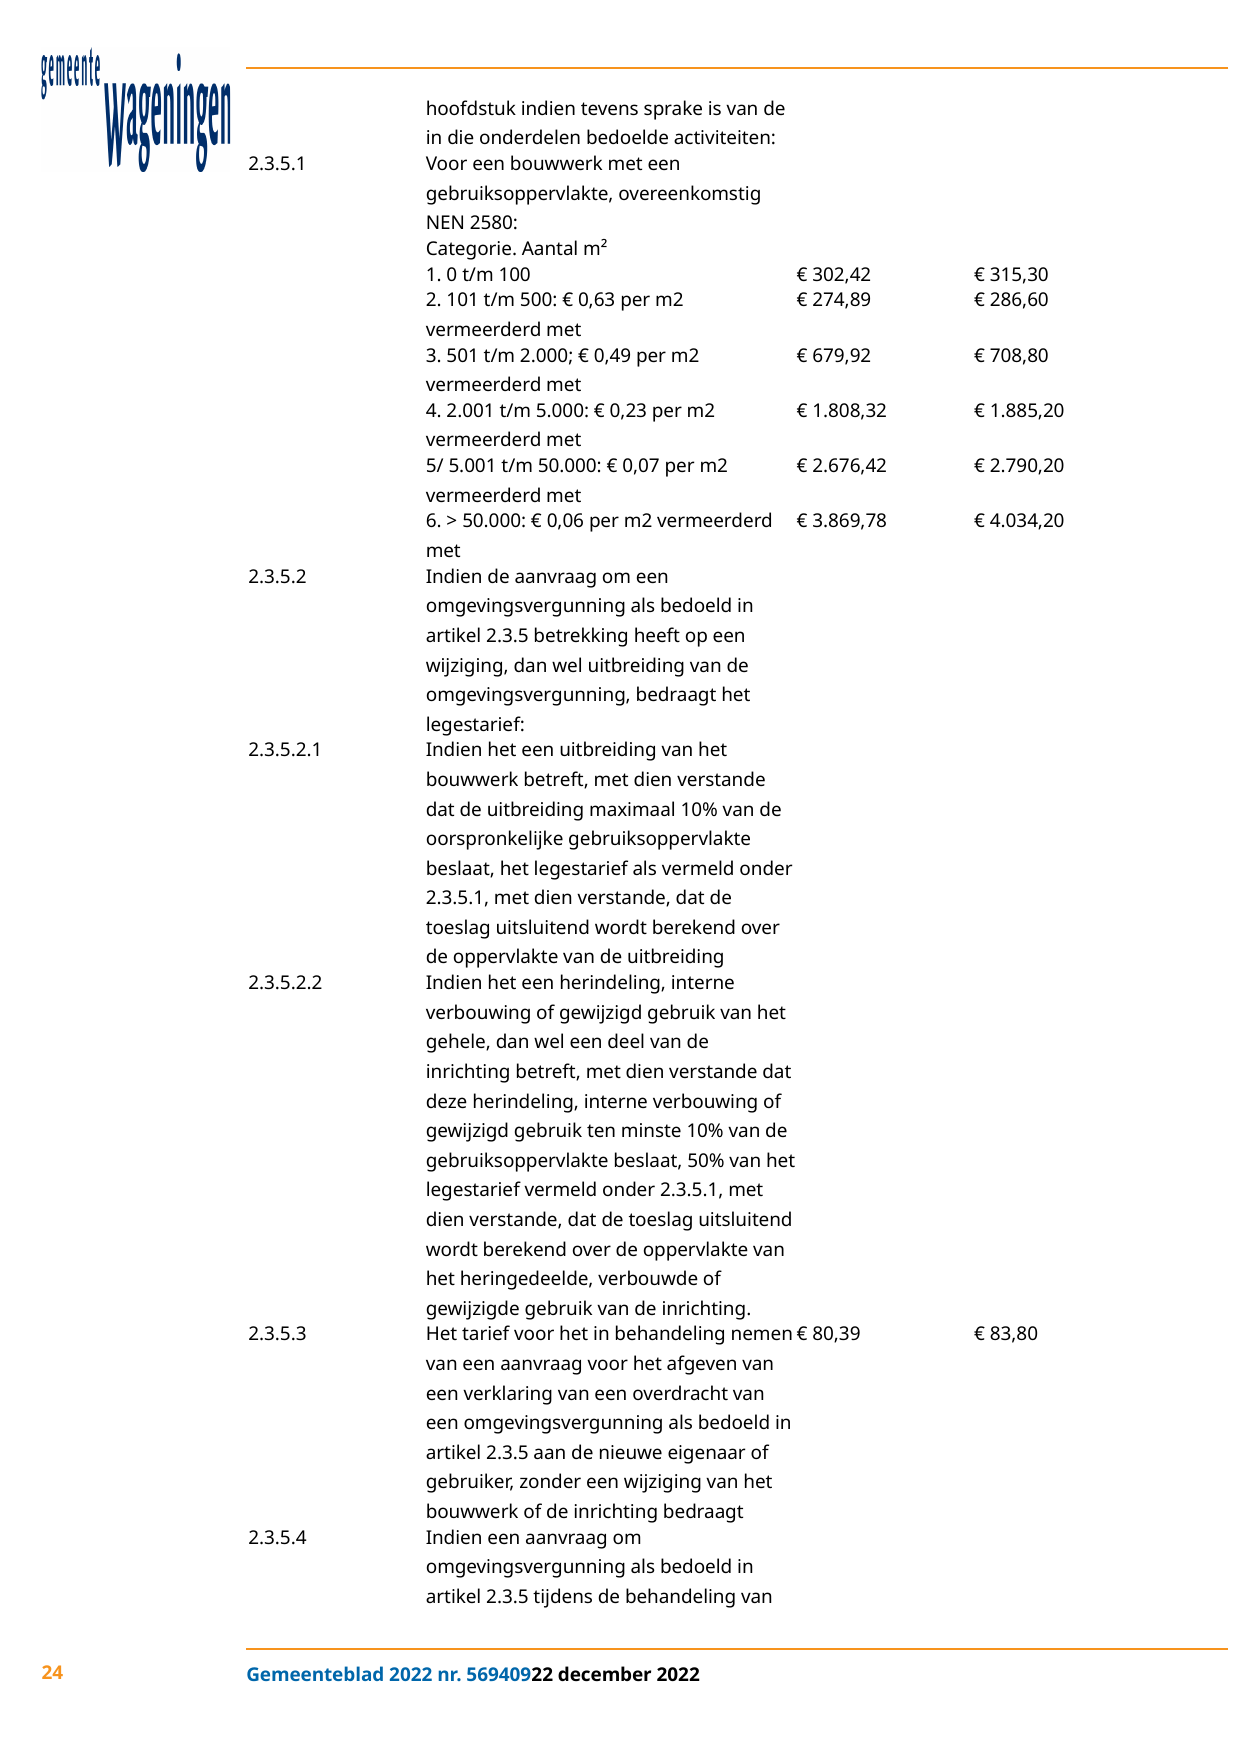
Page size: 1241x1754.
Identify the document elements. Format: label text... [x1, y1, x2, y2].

table_cell [796, 563, 974, 737]
table_cell 2.3.5.2.2 [248, 970, 426, 1321]
table_cell [248, 95, 426, 150]
table_cell € 1.885,20 [974, 397, 1152, 452]
table_cell [974, 1524, 1152, 1609]
table_cell € 315,30 [974, 261, 1152, 286]
table_cell € 302,42 [796, 261, 974, 286]
table_cell 2.3.5.4 [248, 1524, 426, 1609]
table_cell [974, 235, 1152, 261]
table_cell [248, 508, 426, 563]
table_cell € 286,60 [974, 286, 1152, 342]
table_cell € 80,39 [796, 1321, 974, 1524]
table_cell Indien het een uitbreiding van het bouwwerk betreft, met dien verstande dat de uitbreiding maximaal 10% van de oorspronkelijke gebruiksoppervlakte beslaat, het legestarief als vermeld onder 2.3.5.1, met dien verstande, dat de toeslag uitsluitend wordt berekend over de oppervlakte van de uitbreiding [426, 737, 796, 969]
table_cell 2.3.5.1 [248, 150, 426, 235]
table_cell [974, 563, 1152, 737]
table_cell [796, 150, 974, 235]
table_cell 2.3.5.2 [248, 563, 426, 737]
table_cell € 83,80 [974, 1321, 1152, 1524]
table_cell [796, 235, 974, 261]
table_cell [974, 737, 1152, 969]
table_cell € 2.790,20 [974, 453, 1152, 508]
table_cell Voor een bouwwerk met een gebruiksoppervlakte, overeenkomstig NEN 2580: [426, 150, 796, 235]
table_cell [248, 235, 426, 261]
table_cell Indien de aanvraag om een omgevingsvergunning als bedoeld in artikel 2.3.5 betrekking heeft op een wijziging, dan wel uitbreiding van de omgevingsvergunning, bedraagt het legestarief: [426, 563, 796, 737]
table_cell [248, 342, 426, 397]
table_cell € 708,80 [974, 342, 1152, 397]
table_cell [974, 95, 1152, 150]
table_cell hoofdstuk indien tevens sprake is van de in die onderdelen bedoelde activiteiten: [426, 95, 796, 150]
table_cell [248, 397, 426, 452]
table_cell 2.3.5.2.1 [248, 737, 426, 969]
table_cell 4. 2.001 t/m 5.000: € 0,23 per m2 vermeerderd met [426, 397, 796, 452]
table_cell [796, 970, 974, 1321]
table_cell 1. 0 t/m 100 [426, 261, 796, 286]
table_cell [796, 737, 974, 969]
table_cell 6. > 50.000: € 0,06 per m2 vermeerderd met [426, 508, 796, 563]
table_cell [974, 970, 1152, 1321]
table_cell € 3.869,78 [796, 508, 974, 563]
table_cell [248, 286, 426, 342]
table_cell Categorie. Aantal m² [426, 235, 796, 261]
table_cell [248, 453, 426, 508]
table_cell 5/ 5.001 t/m 50.000: € 0,07 per m2 vermeerderd met [426, 453, 796, 508]
table_cell Indien een aanvraag om omgevingsvergunning als bedoeld in artikel 2.3.5 tijdens de behandeling van [426, 1524, 796, 1609]
table_cell 2.3.5.3 [248, 1321, 426, 1524]
picture [41, 47, 231, 172]
table_cell € 1.808,32 [796, 397, 974, 452]
table_cell [796, 1524, 974, 1609]
table_cell 3. 501 t/m 2.000; € 0,49 per m2 vermeerderd met [426, 342, 796, 397]
table_cell € 679,92 [796, 342, 974, 397]
table_cell [974, 150, 1152, 235]
table_cell € 4.034,20 [974, 508, 1152, 563]
table_cell [796, 95, 974, 150]
table_cell € 2.676,42 [796, 453, 974, 508]
table_cell [248, 261, 426, 286]
table_cell Het tarief voor het in behandeling nemen van een aanvraag voor het afgeven van een verklaring van een overdracht van een omgevingsvergunning als bedoeld in artikel 2.3.5 aan de nieuwe eigenaar of gebruiker, zonder een wijziging van het bouwwerk of de inrichting bedraagt [426, 1321, 796, 1524]
table_cell € 274,89 [796, 286, 974, 342]
table_cell Indien het een herindeling, interne verbouwing of gewijzigd gebruik van het gehele, dan wel een deel van de inrichting betreft, met dien verstande dat deze herindeling, interne verbouwing of gewijzigd gebruik ten minste 10% van de gebruiksoppervlakte beslaat, 50% van het legestarief vermeld onder 2.3.5.1, met dien verstande, dat de toeslag uitsluitend wordt berekend over de oppervlakte van het heringedeelde, verbouwde of gewijzigde gebruik van de inrichting. [426, 970, 796, 1321]
table_cell 2. 101 t/m 500: € 0,63 per m2 vermeerderd met [426, 286, 796, 342]
